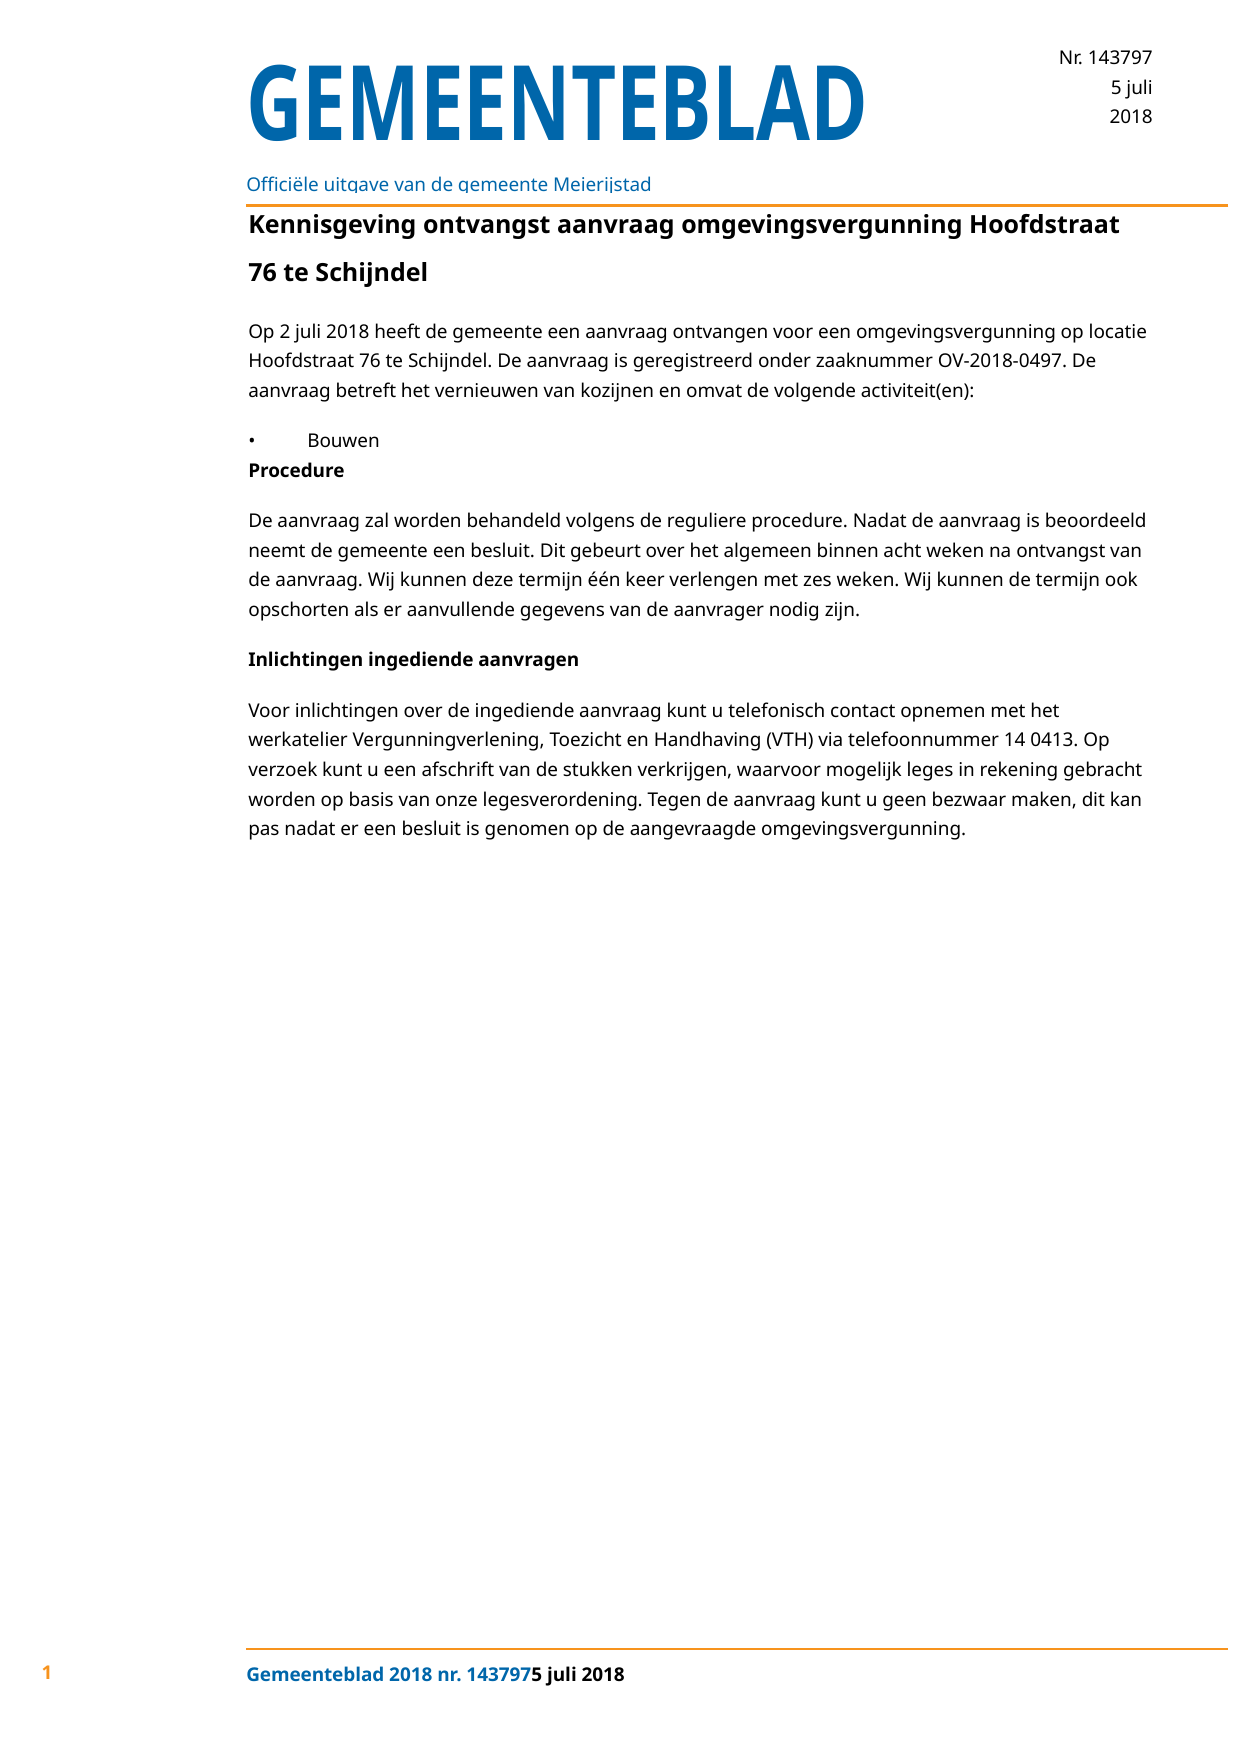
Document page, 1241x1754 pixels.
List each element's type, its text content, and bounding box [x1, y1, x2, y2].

picture [41, 47, 231, 172]
text Procedure [248, 457, 1152, 483]
text Voor inlichtingen over de ingediende aanvraag kunt u telefonisch contact opnemen met het werkatelier Vergunningverlening, Toezicht en Handhaving (VTH) via telefoonnummer 14 0413. Op verzoek kunt u een afschrift van de stukken verkrijgen, waarvoor mogelijk leges in rekening gebracht worden op basis van onze legesverordening. Tegen de aanvraag kunt u geen bezwaar maken, dit kan pas nadat er een besluit is genomen op de aangevraagde omgevingsvergunning. [248, 697, 1152, 841]
text Kennisgeving ontvangst aanvraag omgevingsvergunning Hoofdstraat 76 te Schijndel [248, 207, 1152, 288]
list Bouwen [248, 427, 1152, 453]
text De aanvraag zal worden behandeld volgens de reguliere procedure. Nadat de aanvraag is beoordeeld neemt de gemeente een besluit. Dit gebeurt over het algemeen binnen acht weken na ontvangst van de aanvraag. Wij kunnen deze termijn één keer verlengen met zes weken. Wij kunnen de termijn ook opschorten als er aanvullende gegevens van de aanvrager nodig zijn. [248, 507, 1152, 622]
text Inlichtingen ingediende aanvragen [248, 647, 1152, 672]
text Op 2 juli 2018 heeft de gemeente een aanvraag ontvangen voor een omgevingsvergunning op locatie Hoofdstraat 76 te Schijndel. De aanvraag is geregistreerd onder zaaknummer OV-2018-0497. De aanvraag betreft het vernieuwen van kozijnen en omvat de volgende activiteit(en): [248, 318, 1152, 403]
